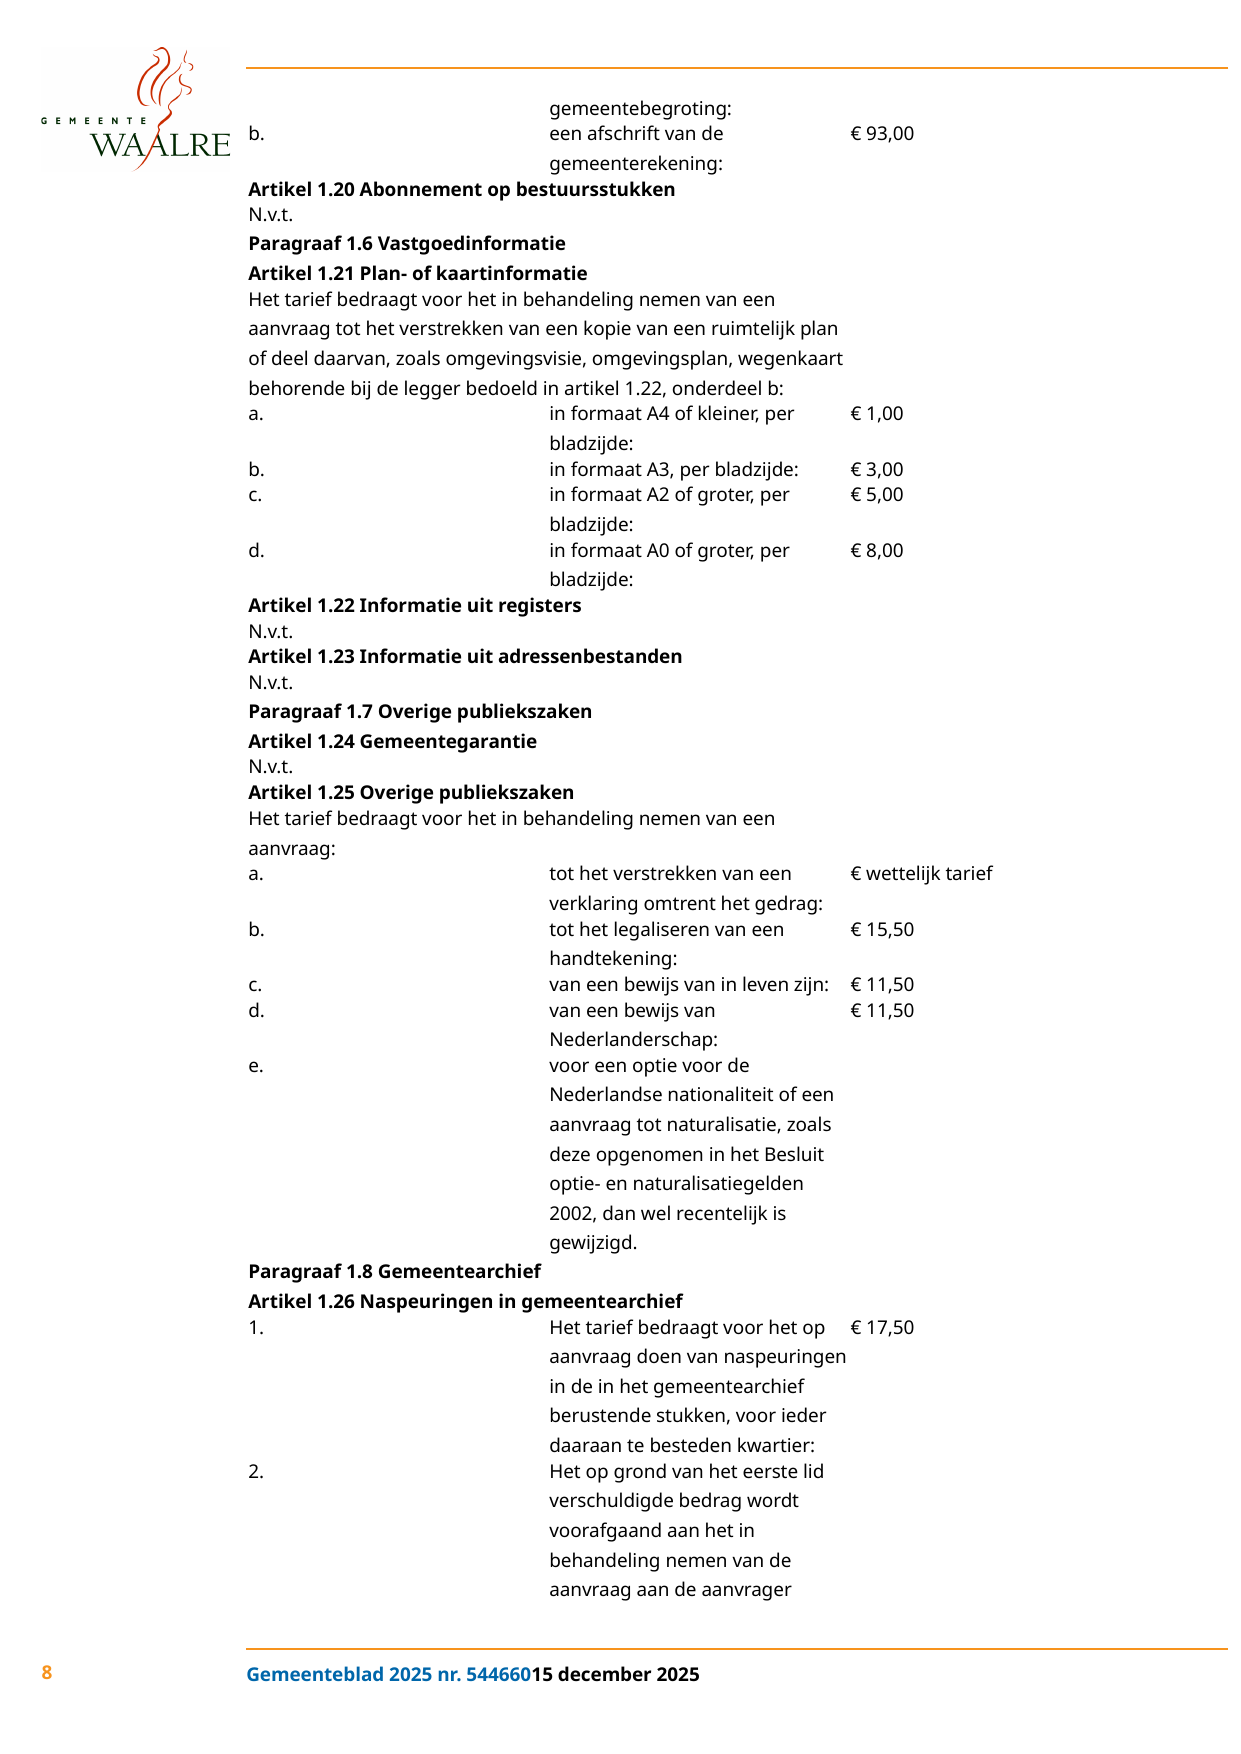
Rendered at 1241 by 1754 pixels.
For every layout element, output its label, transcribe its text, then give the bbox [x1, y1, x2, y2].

table_cell in formaat A4 of kleiner, per bladzijde: [549, 400, 850, 456]
table_cell [850, 618, 1152, 643]
table_header [850, 1288, 1152, 1314]
table_cell e. [248, 1052, 549, 1255]
table_cell c. [248, 481, 549, 537]
table_cell a. [248, 400, 549, 456]
table_cell [850, 754, 1152, 779]
table_cell a. [248, 860, 549, 916]
table_header Artikel 1.21 Plan- of kaartinformatie [248, 260, 850, 286]
table_cell [850, 592, 1152, 618]
text Paragraaf 1.7 Overige publiekszaken [248, 698, 1152, 724]
table_cell € 15,50 [850, 916, 1152, 971]
table_cell [850, 176, 1152, 202]
table_cell gemeentebegroting: [549, 95, 850, 121]
table_cell 2. [248, 1458, 549, 1602]
table_cell N.v.t. [248, 754, 850, 779]
table_cell Het tarief bedraagt voor het in behandeling nemen van een aanvraag tot het verstrekken van een kopie van een ruimtelijk plan of deel daarvan, zoals omgevingsvisie, omgevingsplan, wegenkaart behorende bij de legger bedoeld in artikel 1.22, onderdeel b: [248, 286, 850, 400]
table_cell tot het legaliseren van een handtekening: [549, 916, 850, 971]
table_cell € 5,00 [850, 481, 1152, 537]
table_cell [850, 644, 1152, 669]
table_cell Het tarief bedraagt voor het op aanvraag doen van naspeuringen in de in het gemeentearchief berustende stukken, voor ieder daaraan te besteden kwartier: [549, 1314, 850, 1458]
table_cell 1. [248, 1314, 549, 1458]
table_cell Artikel 1.22 Informatie uit registers [248, 592, 850, 618]
table_cell € 8,00 [850, 537, 1152, 592]
table_cell in formaat A3, per bladzijde: [549, 456, 850, 481]
table_cell b. [248, 121, 549, 176]
table_cell [850, 1458, 1152, 1602]
picture [41, 47, 231, 172]
table_cell [850, 779, 1152, 805]
table_cell [850, 95, 1152, 121]
table_header [850, 728, 1152, 754]
table_cell Artikel 1.20 Abonnement op bestuursstukken [248, 176, 850, 202]
table_header Artikel 1.26 Naspeuringen in gemeentearchief [248, 1288, 850, 1314]
table_cell van een bewijs van Nederlanderschap: [549, 997, 850, 1052]
table_cell € wettelijk tarief [850, 860, 1152, 916]
table_cell N.v.t. [248, 202, 850, 227]
table_cell Het op grond van het eerste lid verschuldigde bedrag wordt voorafgaand aan het in behandeling nemen van de aanvraag aan de aanvrager [549, 1458, 850, 1602]
table_cell N.v.t. [248, 618, 850, 643]
table_cell b. [248, 456, 549, 481]
table_cell [850, 1052, 1152, 1255]
table_cell € 11,50 [850, 971, 1152, 997]
table_cell b. [248, 916, 549, 971]
table_cell [850, 669, 1152, 695]
table_cell N.v.t. [248, 669, 850, 695]
table_cell voor een optie voor de Nederlandse nationaliteit of een aanvraag tot naturalisatie, zoals deze opgenomen in het Besluit optie- en naturalisatiegelden 2002, dan wel recentelijk is gewijzigd. [549, 1052, 850, 1255]
table_cell € 1,00 [850, 400, 1152, 456]
table_cell Artikel 1.25 Overige publiekszaken [248, 779, 850, 805]
table_cell [850, 286, 1152, 400]
table_cell in formaat A0 of groter, per bladzijde: [549, 537, 850, 592]
table_cell [248, 95, 549, 121]
table_cell € 3,00 [850, 456, 1152, 481]
table_cell van een bewijs van in leven zijn: [549, 971, 850, 997]
table_cell € 17,50 [850, 1314, 1152, 1458]
table_header [850, 260, 1152, 286]
table_cell een afschrift van de gemeenterekening: [549, 121, 850, 176]
table_cell in formaat A2 of groter, per bladzijde: [549, 481, 850, 537]
table_cell [850, 805, 1152, 860]
table_cell c. [248, 971, 549, 997]
table_cell [850, 202, 1152, 227]
table_cell Het tarief bedraagt voor het in behandeling nemen van een aanvraag: [248, 805, 850, 860]
table_cell d. [248, 997, 549, 1052]
table_cell Artikel 1.23 Informatie uit adressenbestanden [248, 644, 850, 669]
table_cell € 11,50 [850, 997, 1152, 1052]
table_cell tot het verstrekken van een verklaring omtrent het gedrag: [549, 860, 850, 916]
table_cell d. [248, 537, 549, 592]
text Paragraaf 1.6 Vastgoedinformatie [248, 231, 1152, 256]
text Paragraaf 1.8 Gemeentearchief [248, 1258, 1152, 1284]
table_header Artikel 1.24 Gemeentegarantie [248, 728, 850, 754]
table_cell € 93,00 [850, 121, 1152, 176]
